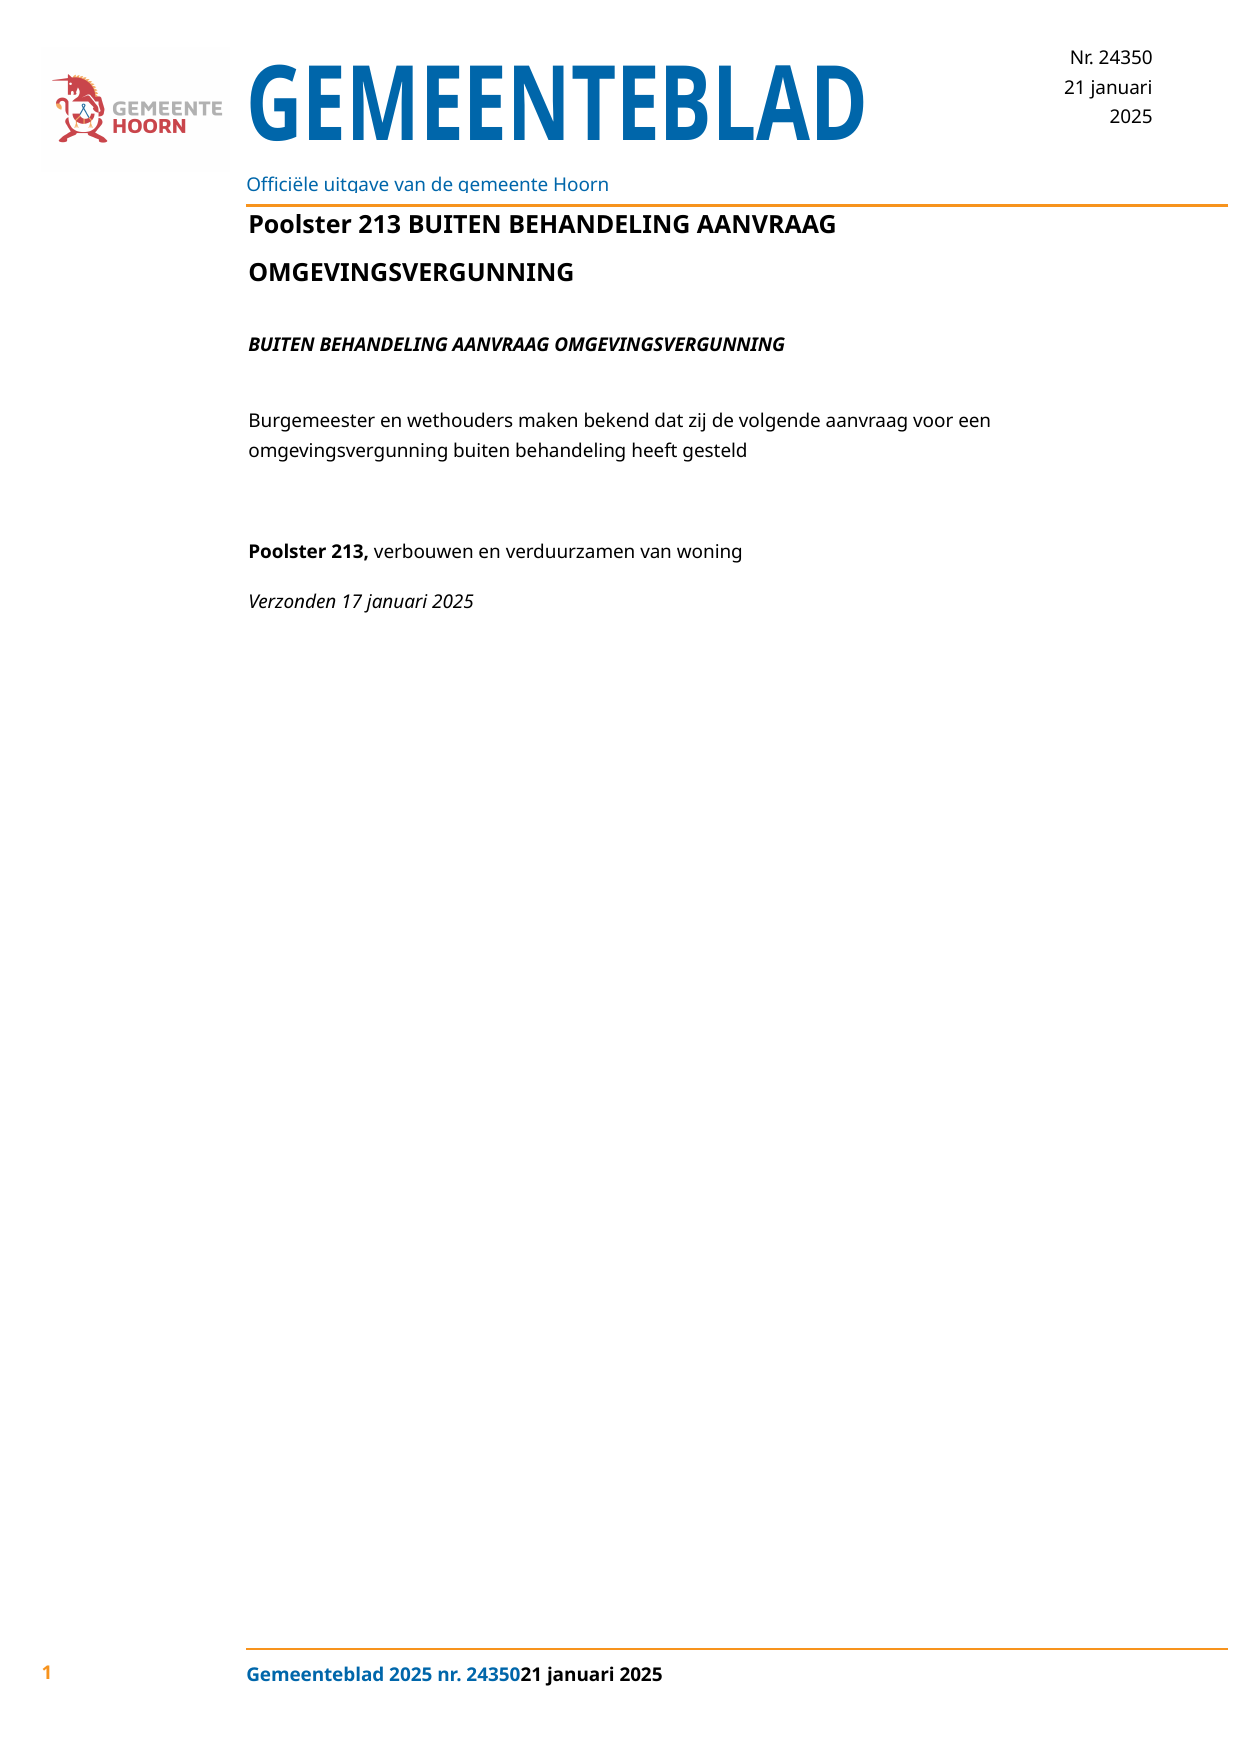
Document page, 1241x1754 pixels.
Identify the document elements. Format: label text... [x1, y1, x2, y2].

text Verzonden 17 januari 2025 [248, 588, 1152, 614]
text Burgemeester en wethouders maken bekend dat zij de volgende aanvraag voor een omgevingsvergunning buiten behandeling heeft gesteld [248, 408, 1152, 463]
picture [41, 47, 231, 172]
text BUITEN BEHANDELING AANVRAAG OMGEVINGSVERGUNNING [248, 331, 1152, 357]
text Poolster 213, verbouwen en verduurzamen van woning [248, 538, 1152, 564]
text Poolster 213 BUITEN BEHANDELING AANVRAAG OMGEVINGSVERGUNNING [248, 207, 1152, 288]
